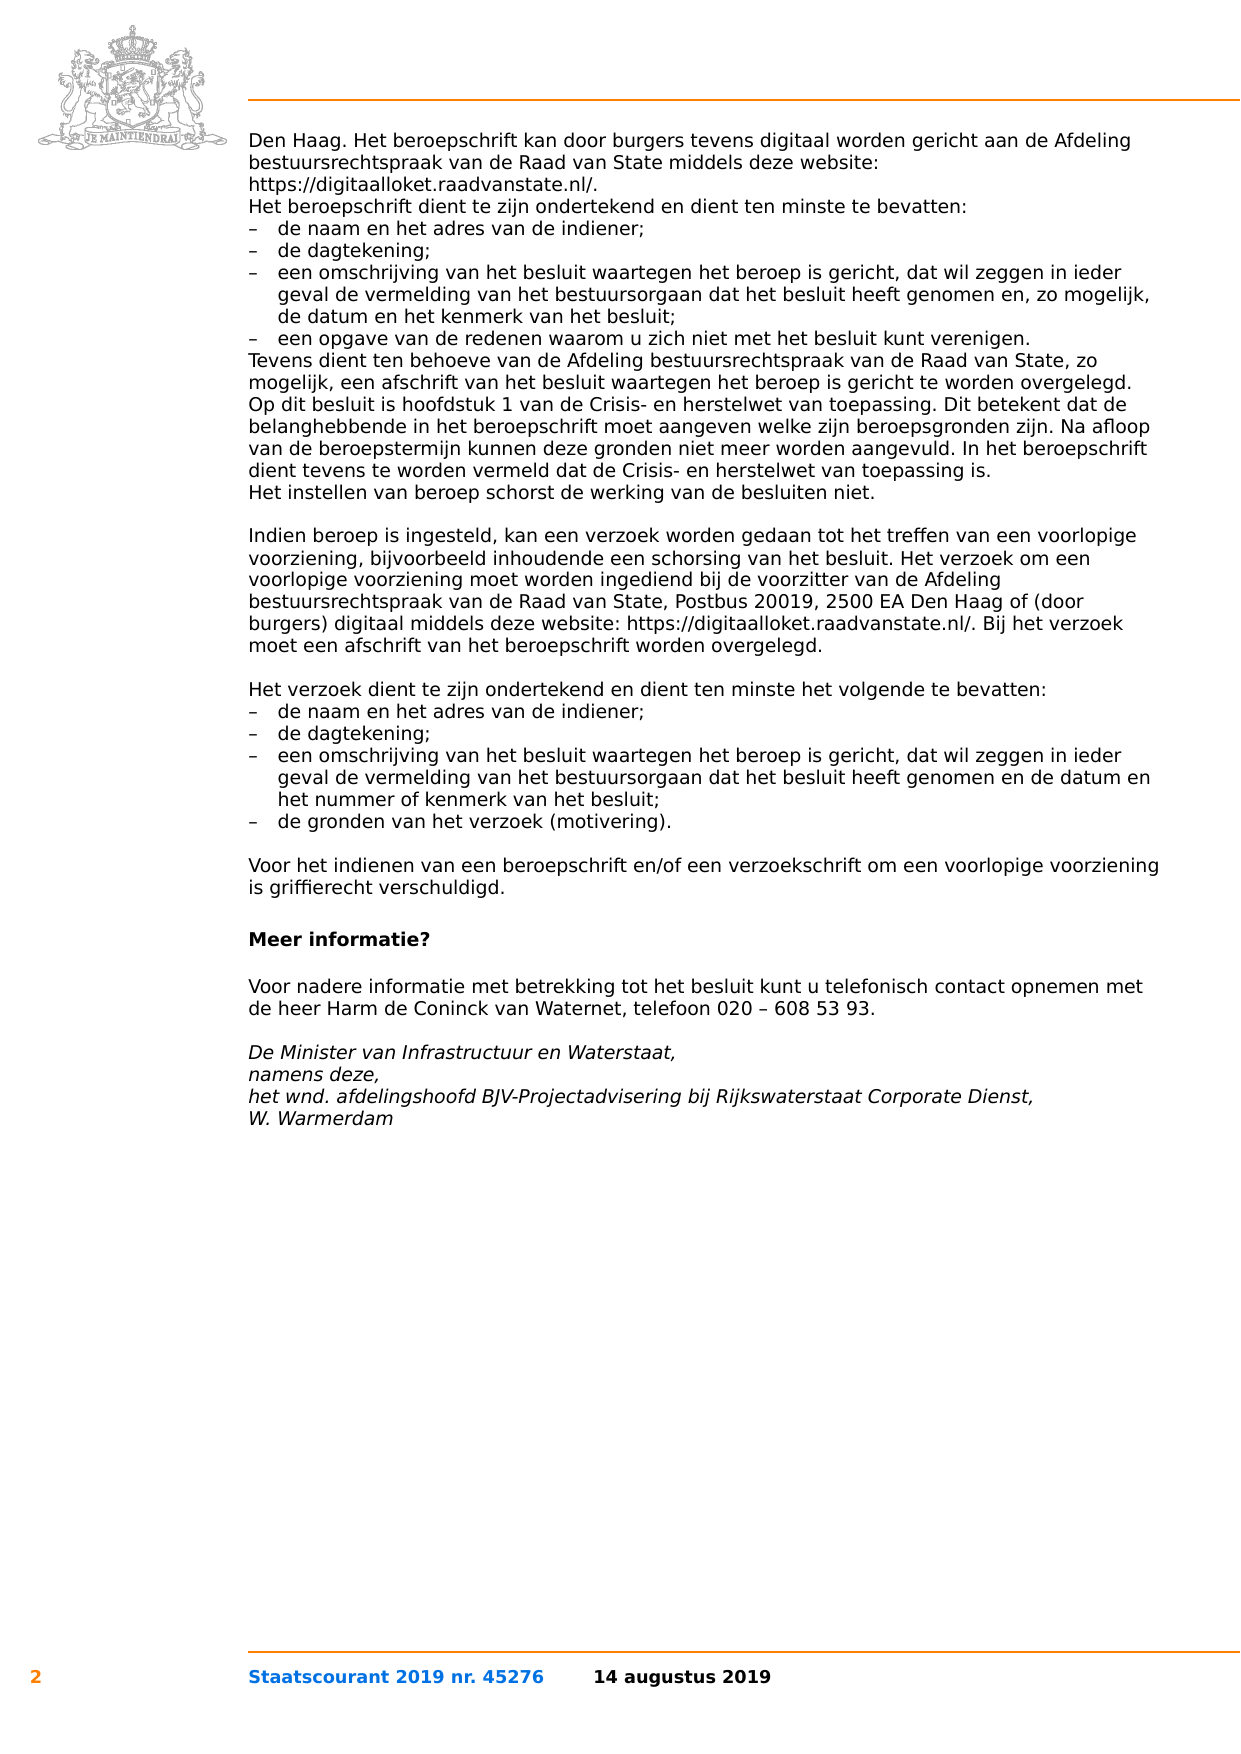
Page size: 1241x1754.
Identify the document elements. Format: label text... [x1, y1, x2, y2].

text – een opgave van de redenen waarom u zich niet met het besluit kunt verenigen. [248, 328, 1163, 350]
text Voor nadere informatie met betrekking tot het besluit kunt u telefonisch contact opnemen met de heer Harm de Coninck van Waternet, telefoon 020 – 608 53 93. [248, 976, 1163, 1020]
text – de naam en het adres van de indiener; [248, 701, 1163, 723]
text Het instellen van beroep schorst de werking van de besluiten niet. [248, 482, 1163, 503]
picture [38, 25, 227, 150]
text Den Haag. Het beroepschrift kan door burgers tevens digitaal worden gericht aan de Afdeling bestuursrechtspraak van de Raad van State middels deze website: https://digitaalloket.raadvanstate.nl/. [248, 130, 1163, 196]
text Tevens dient ten behoeve van de Afdeling bestuursrechtspraak van de Raad van State, zo mogelijk, een afschrift van het besluit waartegen het beroep is gericht te worden overgelegd. [248, 350, 1163, 394]
text De Minister van Infrastructuur en Waterstaat, namens deze, het wnd. afdelingshoofd BJV-Projectadvisering bij Rijkswaterstaat Corporate Dienst, W. Warmerdam [248, 1042, 1163, 1129]
text – een omschrijving van het besluit waartegen het beroep is gericht, dat wil zeggen in ieder geval de vermelding van het bestuursorgaan dat het besluit heeft genomen en, zo mogelijk, de datum en het kenmerk van het besluit; [248, 262, 1163, 328]
text – de dagtekening; [248, 240, 1163, 262]
subtitle Meer informatie? [248, 929, 1163, 951]
text Het beroepschrift dient te zijn ondertekend en dient ten minste te bevatten: [248, 196, 1163, 218]
text – de gronden van het verzoek (motivering). [248, 811, 1163, 833]
text – de naam en het adres van de indiener; [248, 218, 1163, 240]
text – de dagtekening; [248, 723, 1163, 745]
text Op dit besluit is hoofdstuk 1 van de Crisis- en herstelwet van toepassing. Dit betekent dat de belanghebbende in het beroepschrift moet aangeven welke zijn beroepsgronden zijn. Na afloop van de beroepstermijn kunnen deze gronden niet meer worden aangevuld. In het beroepschrift dient tevens te worden vermeld dat de Crisis- en herstelwet van toepassing is. [248, 394, 1163, 482]
text Indien beroep is ingesteld, kan een verzoek worden gedaan tot het treffen van een voorlopige voorziening, bijvoorbeeld inhoudende een schorsing van het besluit. Het verzoek om een voorlopige voorziening moet worden ingediend bij de voorzitter van de Afdeling bestuursrechtspraak van de Raad van State, Postbus 20019, 2500 EA Den Haag of (door burgers) digitaal middels deze website: https://digitaalloket.raadvanstate.nl/. Bij het verzoek moet een afschrift van het beroepschrift worden overgelegd. [248, 525, 1163, 657]
text Het verzoek dient te zijn ondertekend en dient ten minste het volgende te bevatten: [248, 679, 1163, 701]
text – een omschrijving van het besluit waartegen het beroep is gericht, dat wil zeggen in ieder geval de vermelding van het bestuursorgaan dat het besluit heeft genomen en de datum en het nummer of kenmerk van het besluit; [248, 745, 1163, 811]
text Voor het indienen van een beroepschrift en/of een verzoekschrift om een voorlopige voorziening is griffierecht verschuldigd. [248, 855, 1163, 899]
